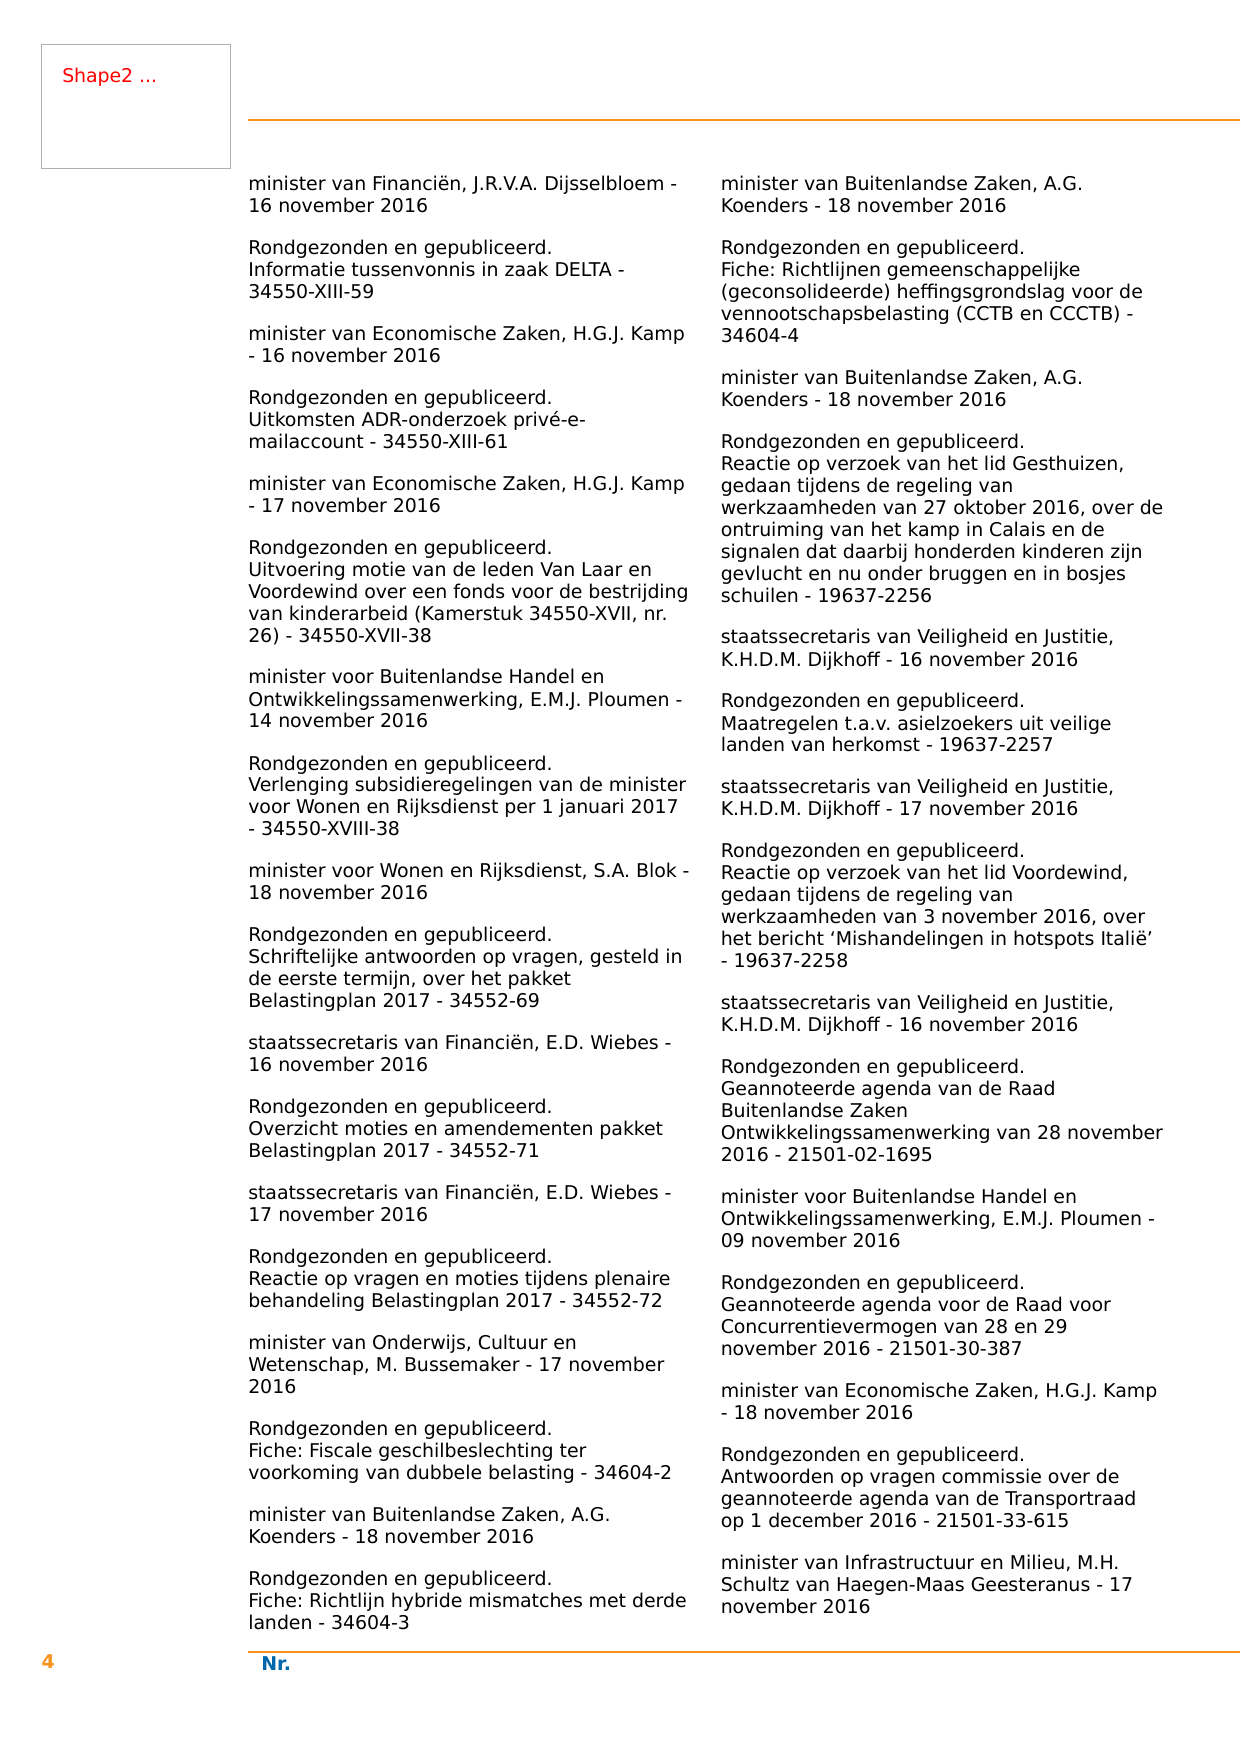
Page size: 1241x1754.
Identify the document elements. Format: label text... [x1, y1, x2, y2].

text Fiche: Richtlijnen gemeenschappelijke (geconsolideerde) heffingsgrondslag voor de vennootschapsbelasting (CCTB en CCCTB) - 34604-4 [721, 259, 1163, 347]
text Reactie op verzoek van het lid Voordewind, gedaan tijdens de regeling van werkzaamheden van 3 november 2016, over het bericht ‘Mishandelingen in hotspots Italië’ - 19637-2258 [721, 862, 1163, 972]
text Rondgezonden en gepubliceerd. [248, 752, 691, 774]
text Uitkomsten ADR-onderzoek privé-e-mailaccount - 34550-XIII-61 [248, 409, 691, 453]
text minister van Infrastructuur en Milieu, M.H. Schultz van Haegen-Maas Geesteranus - 17 november 2016 [721, 1552, 1163, 1618]
text staatssecretaris van Veiligheid en Justitie, K.H.D.M. Dijkhoff - 16 november 2016 [721, 992, 1163, 1036]
text Rondgezonden en gepubliceerd. [248, 1246, 691, 1268]
text Fiche: Fiscale geschilbeslechting ter voorkoming van dubbele belasting - 34604-2 [248, 1440, 691, 1484]
text minister van Economische Zaken, H.G.J. Kamp - 17 november 2016 [248, 473, 691, 517]
text Rondgezonden en gepubliceerd. [248, 237, 691, 259]
text Uitvoering motie van de leden Van Laar en Voordewind over een fonds voor de bestrijding van kinderarbeid (Kamerstuk 34550-XVII, nr. 26) - 34550-XVII-38 [248, 558, 691, 646]
text Overzicht moties en amendementen pakket Belastingplan 2017 - 34552-71 [248, 1118, 691, 1162]
text staatssecretaris van Veiligheid en Justitie, K.H.D.M. Dijkhoff - 16 november 2016 [721, 626, 1163, 670]
text minister van Onderwijs, Cultuur en Wetenschap, M. Bussemaker - 17 november 2016 [248, 1332, 691, 1398]
text Verlenging subsidieregelingen van de minister voor Wonen en Rijksdienst per 1 januari 2017 - 34550-XVIII-38 [248, 774, 691, 840]
text Rondgezonden en gepubliceerd. [248, 1568, 691, 1590]
text Rondgezonden en gepubliceerd. [721, 690, 1163, 712]
text minister van Economische Zaken, H.G.J. Kamp - 16 november 2016 [248, 323, 691, 367]
text staatssecretaris van Financiën, E.D. Wiebes - 17 november 2016 [248, 1182, 691, 1226]
text Geannoteerde agenda voor de Raad voor Concurrentievermogen van 28 en 29 november 2016 - 21501-30-387 [721, 1294, 1163, 1360]
text minister van Buitenlandse Zaken, A.G. Koenders - 18 november 2016 [721, 367, 1163, 411]
text Maatregelen t.a.v. asielzoekers uit veilige landen van herkomst - 19637-2257 [721, 712, 1163, 756]
text Rondgezonden en gepubliceerd. [721, 431, 1163, 453]
text minister van Buitenlandse Zaken, A.G. Koenders - 18 november 2016 [248, 1504, 691, 1548]
text Rondgezonden en gepubliceerd. [721, 1272, 1163, 1294]
text Antwoorden op vragen commissie over de geannoteerde agenda van de Transportraad op 1 december 2016 - 21501-33-615 [721, 1466, 1163, 1532]
text minister van Buitenlandse Zaken, A.G. Koenders - 18 november 2016 [721, 173, 1163, 217]
text Fiche: Richtlijn hybride mismatches met derde landen - 34604-3 [248, 1590, 691, 1634]
text minister voor Buitenlandse Handel en Ontwikkelingssamenwerking, E.M.J. Ploumen - 09 november 2016 [721, 1186, 1163, 1252]
text staatssecretaris van Veiligheid en Justitie, K.H.D.M. Dijkhoff - 17 november 2016 [721, 776, 1163, 820]
text minister voor Wonen en Rijksdienst, S.A. Blok - 18 november 2016 [248, 860, 691, 904]
text Rondgezonden en gepubliceerd. [721, 1056, 1163, 1078]
text Rondgezonden en gepubliceerd. [721, 1444, 1163, 1466]
text Rondgezonden en gepubliceerd. [721, 840, 1163, 862]
text Rondgezonden en gepubliceerd. [248, 537, 691, 558]
text minister van Financiën, J.R.V.A. Dijsselbloem - 16 november 2016 [248, 173, 691, 217]
text Rondgezonden en gepubliceerd. [248, 1418, 691, 1440]
text staatssecretaris van Financiën, E.D. Wiebes - 16 november 2016 [248, 1032, 691, 1076]
text Schriftelijke antwoorden op vragen, gesteld in de eerste termijn, over het pakket Belastingplan 2017 - 34552-69 [248, 946, 691, 1012]
text Reactie op verzoek van het lid Gesthuizen, gedaan tijdens de regeling van werkzaamheden van 27 oktober 2016, over de ontruiming van het kamp in Calais en de signalen dat daarbij honderden kinderen zijn gevlucht en nu onder bruggen en in bosjes schuilen - 19637-2256 [721, 453, 1163, 606]
text Rondgezonden en gepubliceerd. [248, 387, 691, 409]
text Informatie tussenvonnis in zaak DELTA - 34550-XIII-59 [248, 259, 691, 303]
text Reactie op vragen en moties tijdens plenaire behandeling Belastingplan 2017 - 34552-72 [248, 1268, 691, 1312]
text minister voor Buitenlandse Handel en Ontwikkelingssamenwerking, E.M.J. Ploumen - 14 november 2016 [248, 666, 691, 732]
text Geannoteerde agenda van de Raad Buitenlandse Zaken Ontwikkelingssamenwerking van 28 november 2016 - 21501-02-1695 [721, 1078, 1163, 1166]
text Rondgezonden en gepubliceerd. [721, 237, 1163, 259]
text Rondgezonden en gepubliceerd. [248, 1096, 691, 1118]
text Rondgezonden en gepubliceerd. [248, 924, 691, 946]
text minister van Economische Zaken, H.G.J. Kamp - 18 november 2016 [721, 1380, 1163, 1424]
